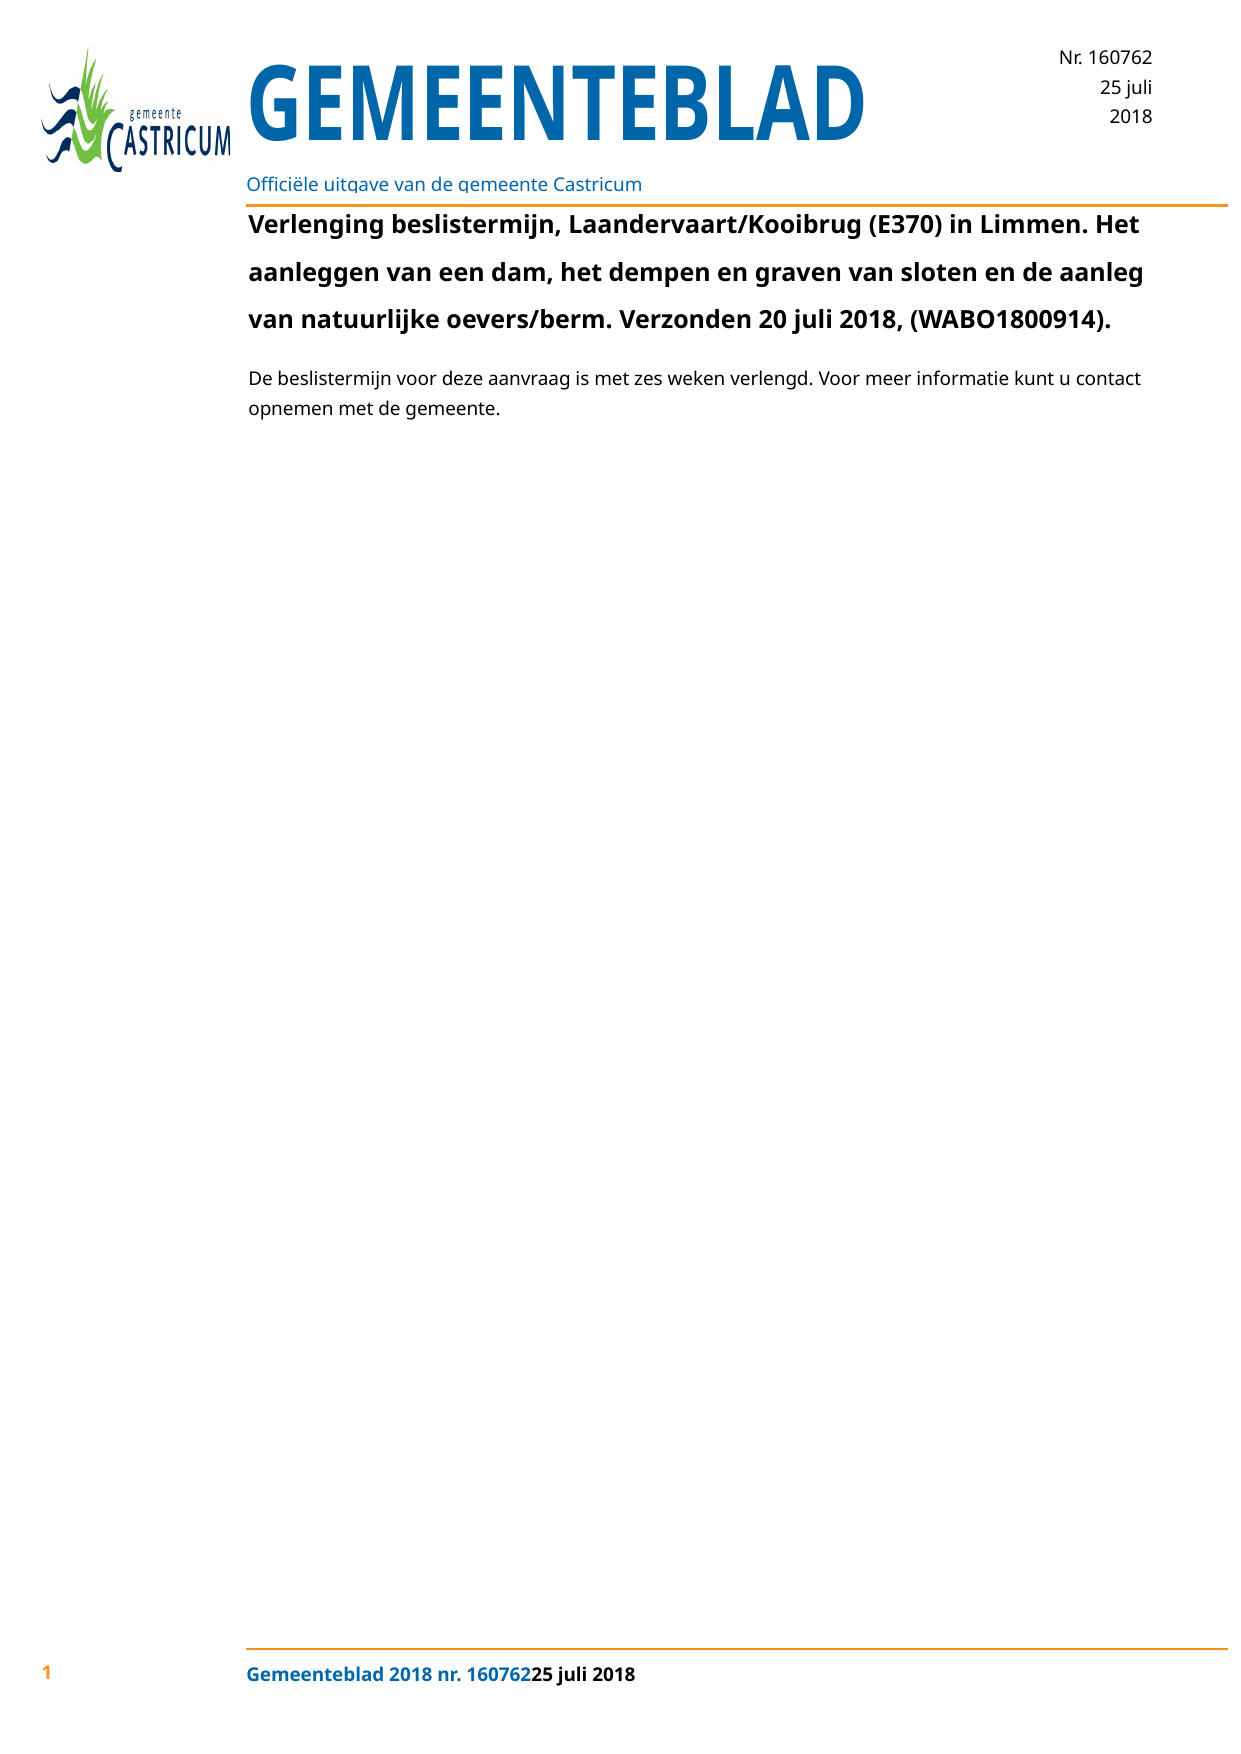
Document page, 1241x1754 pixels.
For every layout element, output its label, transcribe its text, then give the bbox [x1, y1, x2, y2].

picture [41, 47, 231, 172]
text Verlenging beslistermijn, Laandervaart/Kooibrug (E370) in Limmen. Het aanleggen van een dam, het dempen en graven van sloten en de aanleg van natuurlijke oevers/berm. Verzonden 20 juli 2018, (WABO1800914). [248, 207, 1152, 336]
text De beslistermijn voor deze aanvraag is met zes weken verlengd. Voor meer informatie kunt u contact opnemen met de gemeente. [248, 366, 1152, 421]
